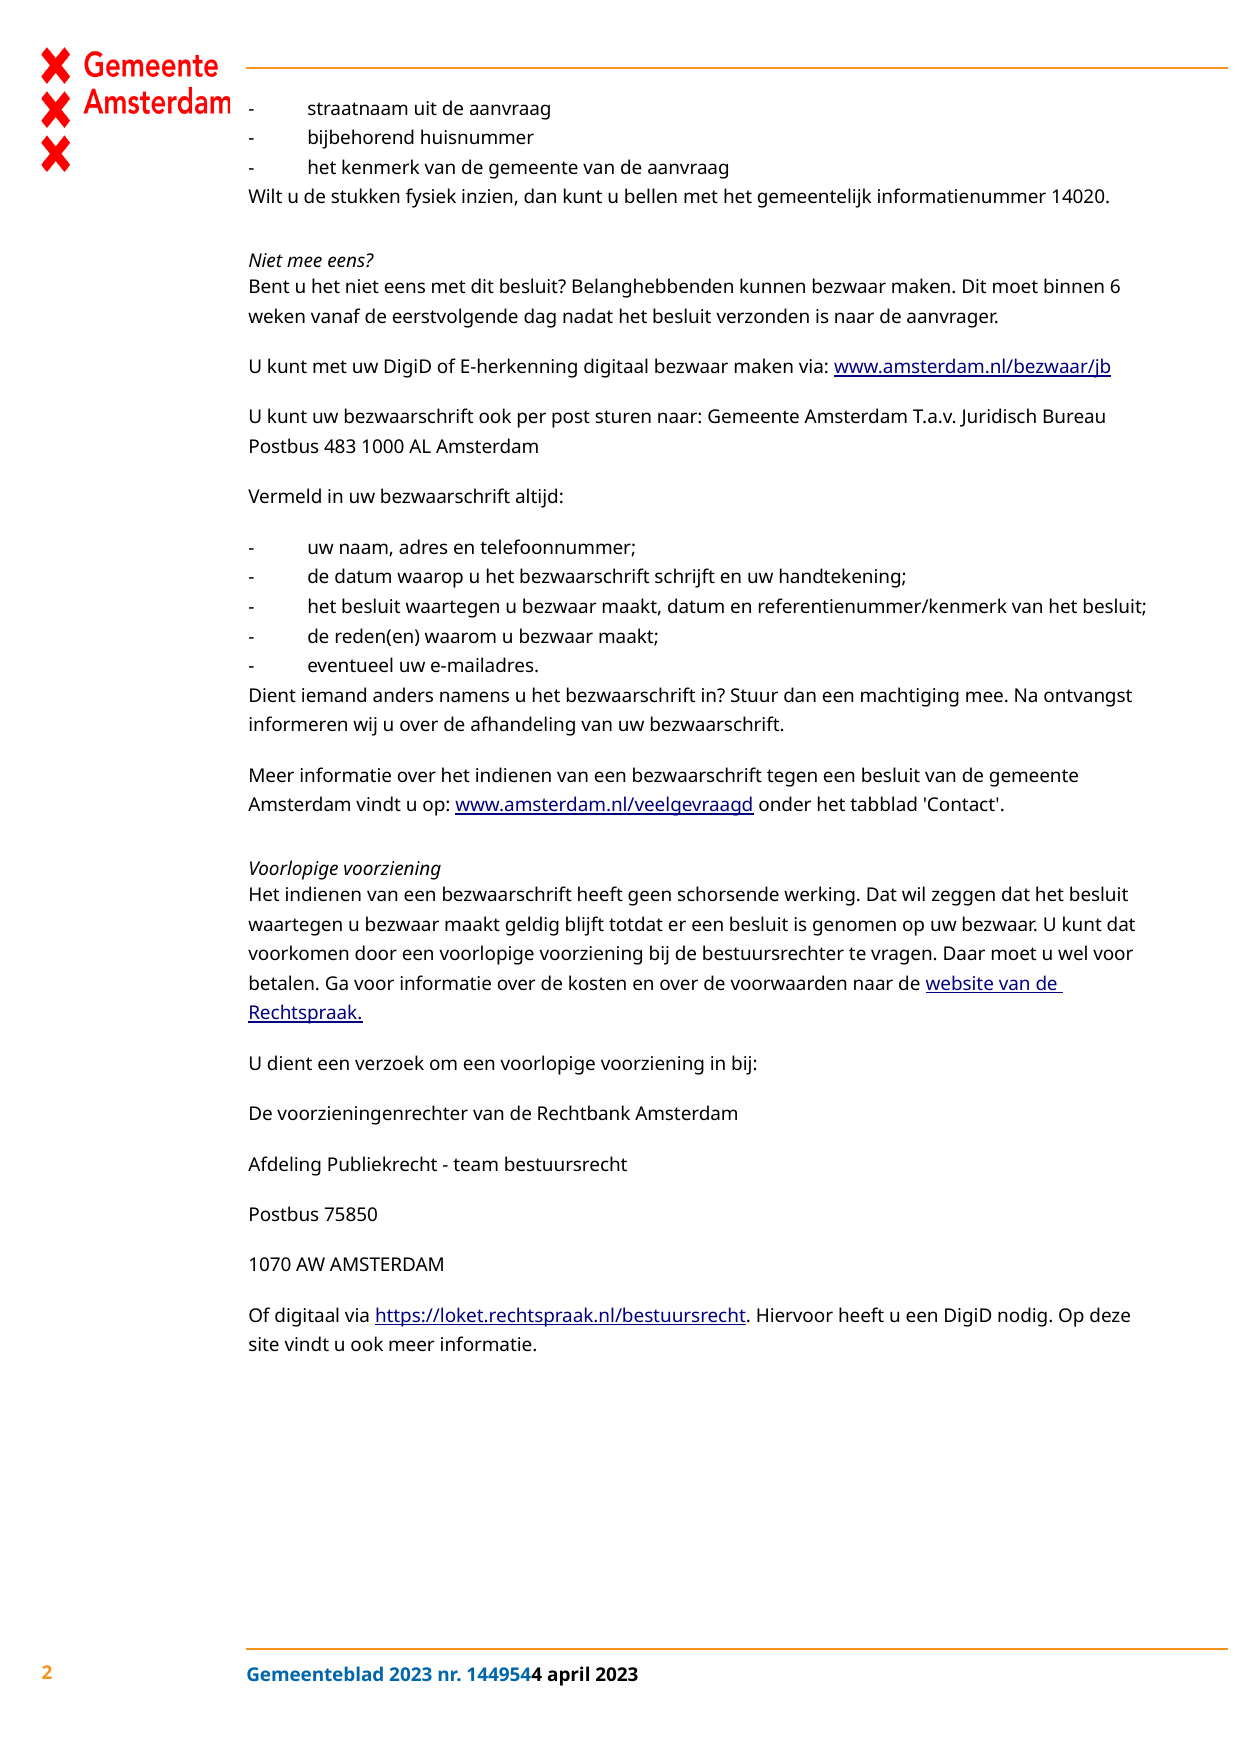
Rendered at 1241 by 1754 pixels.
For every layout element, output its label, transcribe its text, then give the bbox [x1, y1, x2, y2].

text Postbus 75850 [248, 1201, 1152, 1227]
text Niet mee eens? [248, 247, 1152, 273]
text U dient een verzoek om een voorlopige voorziening in bij: [248, 1050, 1152, 1076]
text Bent u het niet eens met dit besluit? Belanghebbenden kunnen bezwaar maken. Dit moet binnen 6 weken vanaf de eerstvolgende dag nadat het besluit verzonden is naar de aanvrager. [248, 273, 1152, 328]
list straatnaam uit de aanvraag [248, 95, 1152, 121]
text U kunt uw bezwaarschrift ook per post sturen naar: Gemeente Amsterdam T.a.v. Juridisch Bureau Postbus 483 1000 AL Amsterdam [248, 404, 1152, 459]
text Voorlopige voorziening [248, 856, 1152, 881]
list uw naam, adres en telefoonnummer; [248, 534, 1152, 560]
list het kenmerk van de gemeente van de aanvraag [248, 154, 1152, 180]
text Dient iemand anders namens u het bezwaarschrift in? Stuur dan een machtiging mee. Na ontvangst informeren wij u over de afhandeling van uw bezwaarschrift. [248, 682, 1152, 737]
text Het indienen van een bezwaarschrift heeft geen schorsende werking. Dat wil zeggen dat het besluit waartegen u bezwaar maakt geldig blijft totdat er een besluit is genomen op uw bezwaar. U kunt dat voorkomen door een voorlopige voorziening bij de bestuursrechter te vragen. Daar moet u wel voor betalen. Ga voor informatie over de kosten en over de voorwaarden naar de website van de Rechtspraak. [248, 881, 1152, 1025]
text Meer informatie over het indienen van een bezwaarschrift tegen een besluit van de gemeente Amsterdam vindt u op: www.amsterdam.nl/veelgevraagd onder het tabblad 'Contact'. [248, 762, 1152, 817]
list eventueel uw e-mailadres. [248, 652, 1152, 678]
text Vermeld in uw bezwaarschrift altijd: [248, 484, 1152, 509]
picture [41, 47, 231, 172]
text U kunt met uw DigiD of E-herkenning digitaal bezwaar maken via: www.amsterdam.nl/bezwaar/jb [248, 353, 1152, 379]
list het besluit waartegen u bezwaar maakt, datum en referentienummer/kenmerk van het besluit; [248, 593, 1152, 619]
list bijbehorend huisnummer [248, 124, 1152, 150]
list de datum waarop u het bezwaarschrift schrijft en uw handtekening; [248, 564, 1152, 589]
text Afdeling Publiekrecht - team bestuursrecht [248, 1151, 1152, 1177]
list de reden(en) waarom u bezwaar maakt; [248, 623, 1152, 648]
text Of digitaal via https://loket.rechtspraak.nl/bestuursrecht. Hiervoor heeft u een DigiD nodig. Op deze site vindt u ook meer informatie. [248, 1302, 1152, 1357]
text 1070 AW AMSTERDAM [248, 1252, 1152, 1277]
text Wilt u de stukken fysiek inzien, dan kunt u bellen met het gemeentelijk informatienummer 14020. [248, 183, 1152, 209]
text De voorzieningenrechter van de Rechtbank Amsterdam [248, 1100, 1152, 1126]
